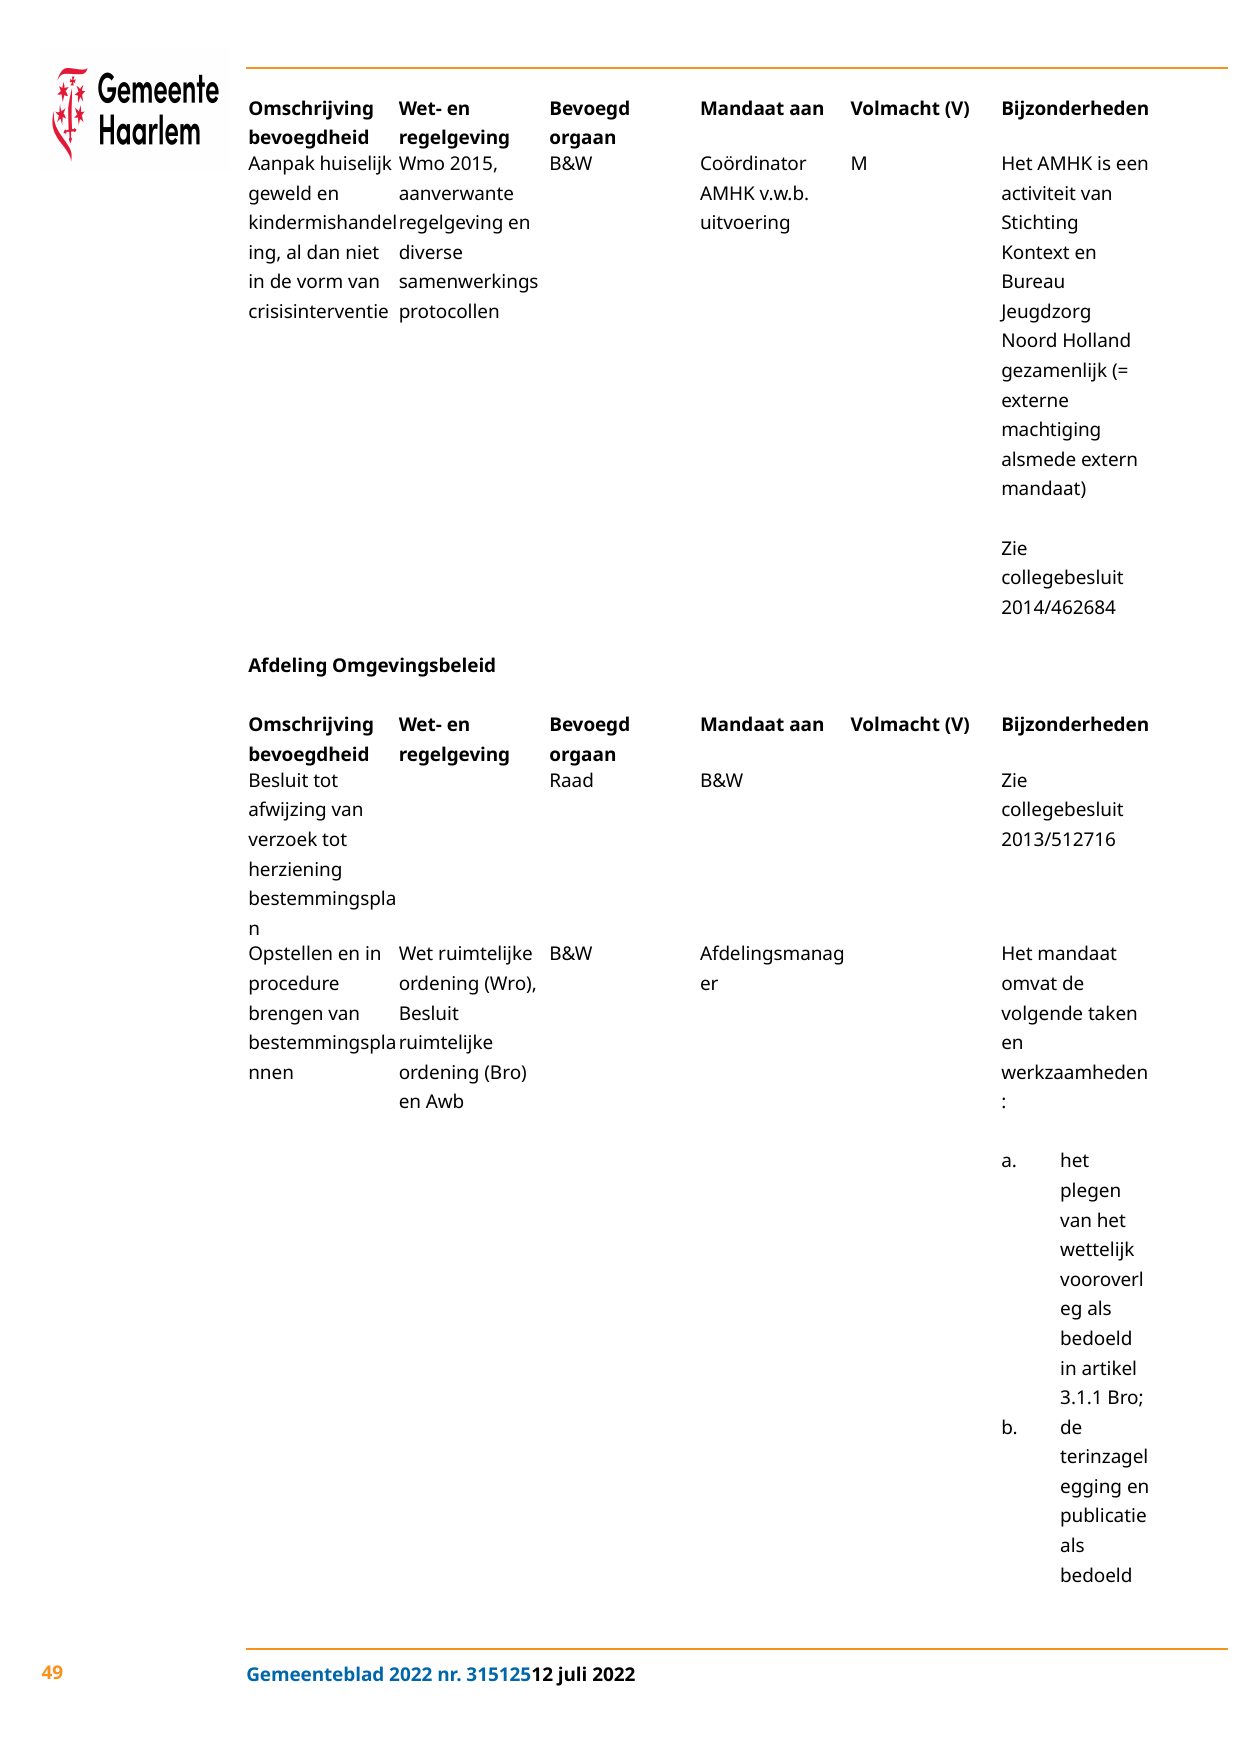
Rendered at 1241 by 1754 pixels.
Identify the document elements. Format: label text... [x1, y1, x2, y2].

table_header Bevoegd orgaan [549, 95, 700, 150]
table_header Wet- en regelgeving [399, 712, 549, 767]
table_cell M [850, 150, 1001, 619]
table_header Volmacht (V) [850, 712, 1001, 767]
table_header Omschrijving bevoegdheid [248, 712, 398, 767]
table_cell Aanpak huiselijk geweld en kindermishandeling, al dan niet in de vorm van crisisinterventie [248, 150, 398, 619]
picture [41, 47, 231, 172]
table_cell Besluit tot afwijzing van verzoek tot herziening bestemmingsplan [248, 767, 398, 941]
table_header Bijzonderheden [1001, 712, 1152, 767]
table_cell Coördinator AMHK v.w.b. uitvoering [700, 150, 850, 619]
table_cell Raad [549, 767, 700, 941]
table_header Volmacht (V) [850, 95, 1001, 150]
table_cell B&W [549, 941, 700, 1588]
table_cell [850, 767, 1001, 941]
table_cell Het AMHK is een activiteit van Stichting Kontext en Bureau Jeugdzorg Noord Holland gezamenlijk (= externe machtiging alsmede extern mandaat) Zie collegebesluit 2014/462684 [1001, 150, 1152, 619]
table_header Wet- en regelgeving [399, 95, 549, 150]
text Afdeling Omgevingsbeleid [248, 652, 1152, 678]
table_cell Wet ruimtelijke ordening (Wro), Besluit ruimtelijke ordening (Bro) en Awb [399, 941, 549, 1588]
table_cell B&W [700, 767, 850, 941]
table_header Bevoegd orgaan [549, 712, 700, 767]
table_cell [850, 941, 1001, 1588]
table_cell Opstellen en in procedure brengen van bestemmingsplannen [248, 941, 398, 1588]
table_cell B&W [549, 150, 700, 619]
table_cell [399, 767, 549, 941]
table_header Omschrijving bevoegdheid [248, 95, 398, 150]
table_header Mandaat aan [700, 95, 850, 150]
table_cell Afdelingsmanager [700, 941, 850, 1588]
table_cell Het mandaat omvat de volgende taken en werkzaamheden: het plegen van het wettelijk vooroverleg als bedoeld in artikel 3.1.1 Bro; de terinzagelegging en publicatie als bedoeld [1001, 941, 1152, 1588]
table_header Mandaat aan [700, 712, 850, 767]
table_cell Zie collegebesluit 2013/512716 [1001, 767, 1152, 941]
table_header Bijzonderheden [1001, 95, 1152, 150]
table_cell Wmo 2015, aanverwante regelgeving en diverse samenwerkingsprotocollen [399, 150, 549, 619]
